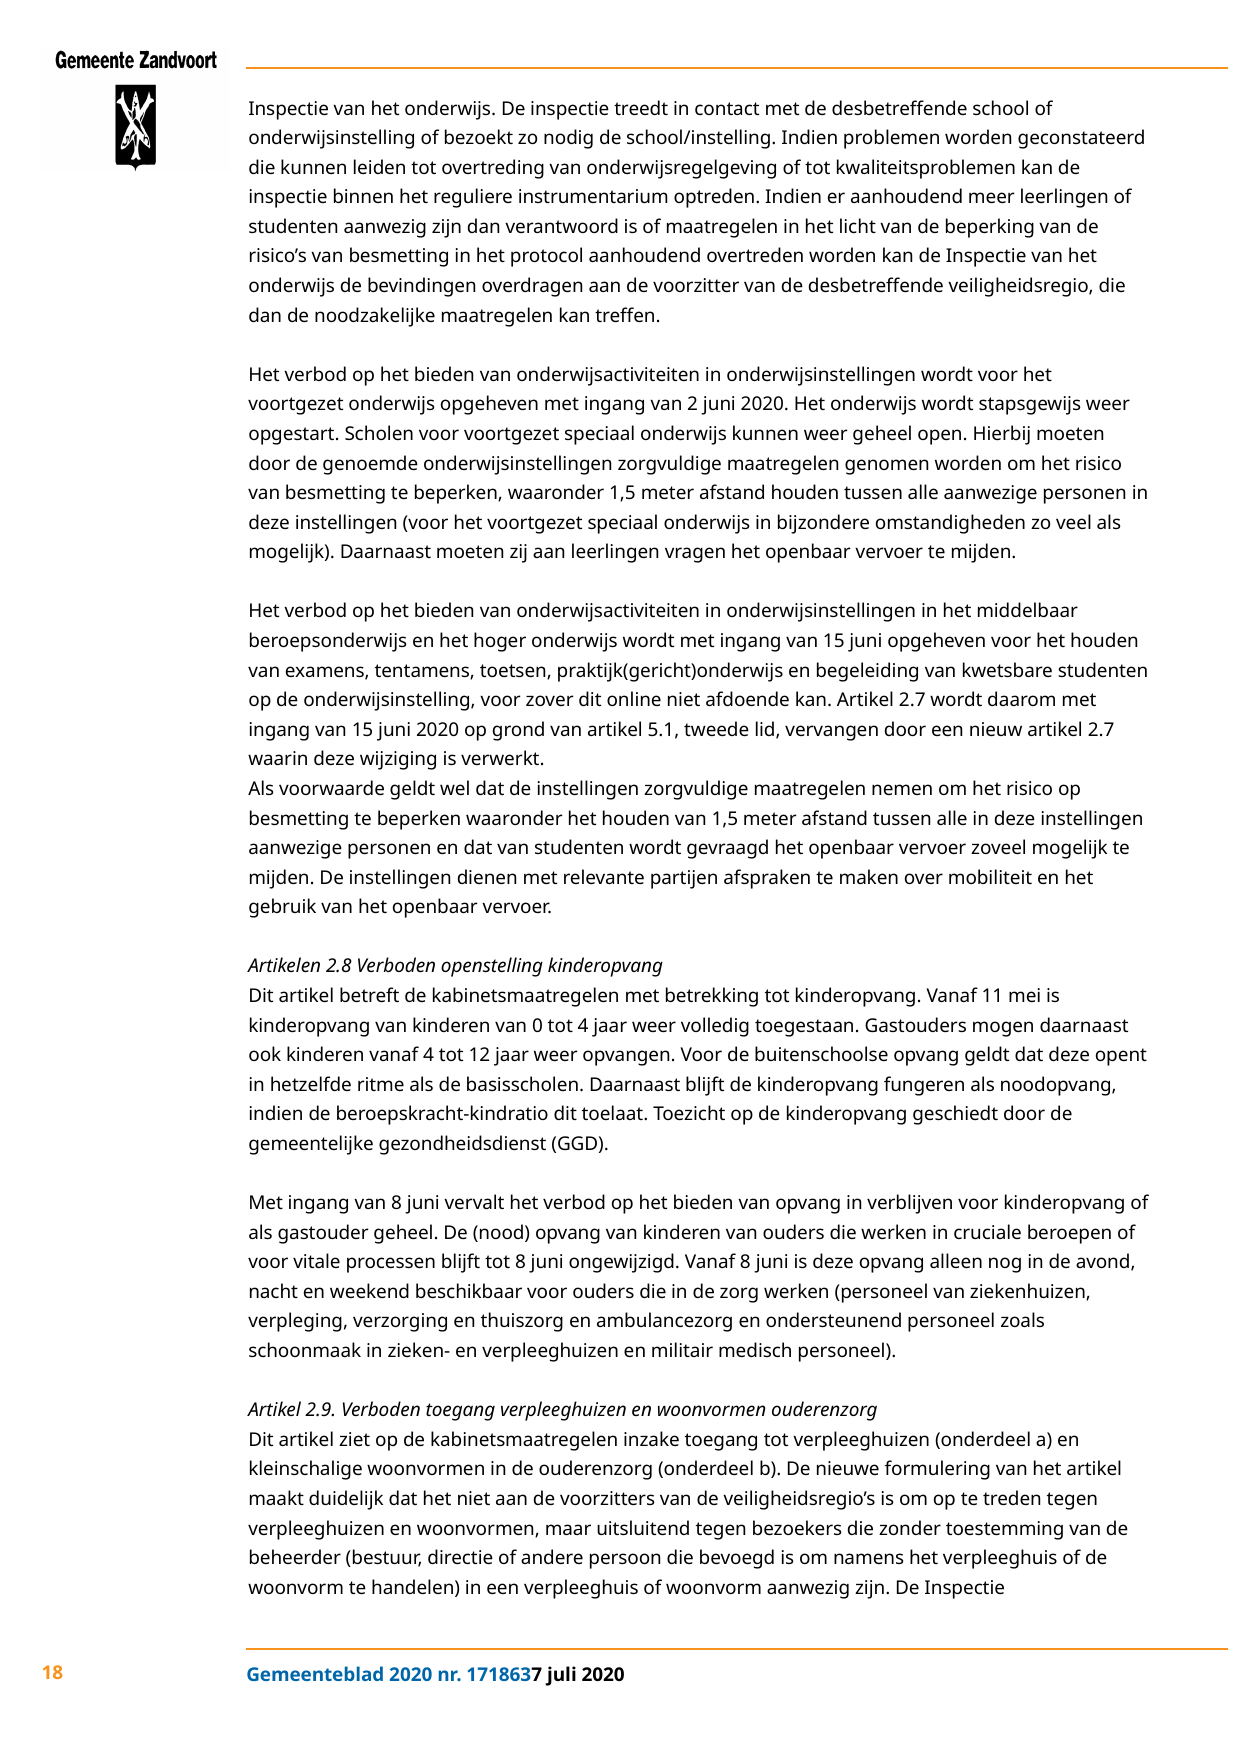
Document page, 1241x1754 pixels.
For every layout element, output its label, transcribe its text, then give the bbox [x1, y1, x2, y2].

text Dit artikel ziet op de kabinetsmaatregelen inzake toegang tot verpleeghuizen (onderdeel a) en kleinschalige woonvormen in de ouderenzorg (onderdeel b). De nieuwe formulering van het artikel maakt duidelijk dat het niet aan de voorzitters van de veiligheidsregio’s is om op te treden tegen verpleeghuizen en woonvormen, maar uitsluitend tegen bezoekers die zonder toestemming van de beheerder (bestuur, directie of andere persoon die bevoegd is om namens het verpleeghuis of de woonvorm te handelen) in een verpleeghuis of woonvorm aanwezig zijn. De Inspectie [248, 1426, 1152, 1600]
text Als voorwaarde geldt wel dat de instellingen zorgvuldige maatregelen nemen om het risico op besmetting te beperken waaronder het houden van 1,5 meter afstand tussen alle in deze instellingen aanwezige personen en dat van studenten wordt gevraagd het openbaar vervoer zoveel mogelijk te mijden. De instellingen dienen met relevante partijen afspraken te maken over mobiliteit en het gebruik van het openbaar vervoer. [248, 775, 1152, 919]
text Met ingang van 8 juni vervalt het verbod op het bieden van opvang in verblijven voor kinderopvang of als gastouder geheel. De (nood) opvang van kinderen van ouders die werken in cruciale beroepen of voor vitale processen blijft tot 8 juni ongewijzigd. Vanaf 8 juni is deze opvang alleen nog in de avond, nacht en weekend beschikbaar voor ouders die in de zorg werken (personeel van ziekenhuizen, verpleging, verzorging en thuiszorg en ambulancezorg en ondersteunend personeel zoals schoonmaak in zieken- en verpleeghuizen en militair medisch personeel). [248, 1189, 1152, 1363]
text Het verbod op het bieden van onderwijsactiviteiten in onderwijsinstellingen wordt voor het voortgezet onderwijs opgeheven met ingang van 2 juni 2020. Het onderwijs wordt stapsgewijs weer opgestart. Scholen voor voortgezet speciaal onderwijs kunnen weer geheel open. Hierbij moeten door de genoemde onderwijsinstellingen zorgvuldige maatregelen genomen worden om het risico van besmetting te beperken, waaronder 1,5 meter afstand houden tussen alle aanwezige personen in deze instellingen (voor het voortgezet speciaal onderwijs in bijzondere omstandigheden zo veel als mogelijk). Daarnaast moeten zij aan leerlingen vragen het openbaar vervoer te mijden. [248, 361, 1152, 564]
picture [41, 47, 231, 172]
text Het verbod op het bieden van onderwijsactiviteiten in onderwijsinstellingen in het middelbaar beroepsonderwijs en het hoger onderwijs wordt met ingang van 15 juni opgeheven voor het houden van examens, tentamens, toetsen, praktijk(gericht)onderwijs en begeleiding van kwetsbare studenten op de onderwijsinstelling, voor zover dit online niet afdoende kan. Artikel 2.7 wordt daarom met ingang van 15 juni 2020 op grond van artikel 5.1, tweede lid, vervangen door een nieuw artikel 2.7 waarin deze wijziging is verwerkt. [248, 598, 1152, 771]
text Artikelen 2.8 Verboden openstelling kinderopvang [248, 953, 1152, 978]
text Inspectie van het onderwijs. De inspectie treedt in contact met de desbetreffende school of onderwijsinstelling of bezoekt zo nodig de school/instelling. Indien problemen worden geconstateerd die kunnen leiden tot overtreding van onderwijsregelgeving of tot kwaliteitsproblemen kan de inspectie binnen het reguliere instrumentarium optreden. Indien er aanhoudend meer leerlingen of studenten aanwezig zijn dan verantwoord is of maatregelen in het licht van de beperking van de risico’s van besmetting in het protocol aanhoudend overtreden worden kan de Inspectie van het onderwijs de bevindingen overdragen aan de voorzitter van de desbetreffende veiligheidsregio, die dan de noodzakelijke maatregelen kan treffen. [248, 95, 1152, 328]
text Artikel 2.9. Verboden toegang verpleeghuizen en woonvormen ouderenzorg [248, 1396, 1152, 1422]
text Dit artikel betreft de kabinetsmaatregelen met betrekking tot kinderopvang. Vanaf 11 mei is kinderopvang van kinderen van 0 tot 4 jaar weer volledig toegestaan. Gastouders mogen daarnaast ook kinderen vanaf 4 tot 12 jaar weer opvangen. Voor de buitenschoolse opvang geldt dat deze opent in hetzelfde ritme als de basisscholen. Daarnaast blijft de kinderopvang fungeren als noodopvang, indien de beroepskracht-kindratio dit toelaat. Toezicht op de kinderopvang geschiedt door de gemeentelijke gezondheidsdienst (GGD). [248, 982, 1152, 1156]
